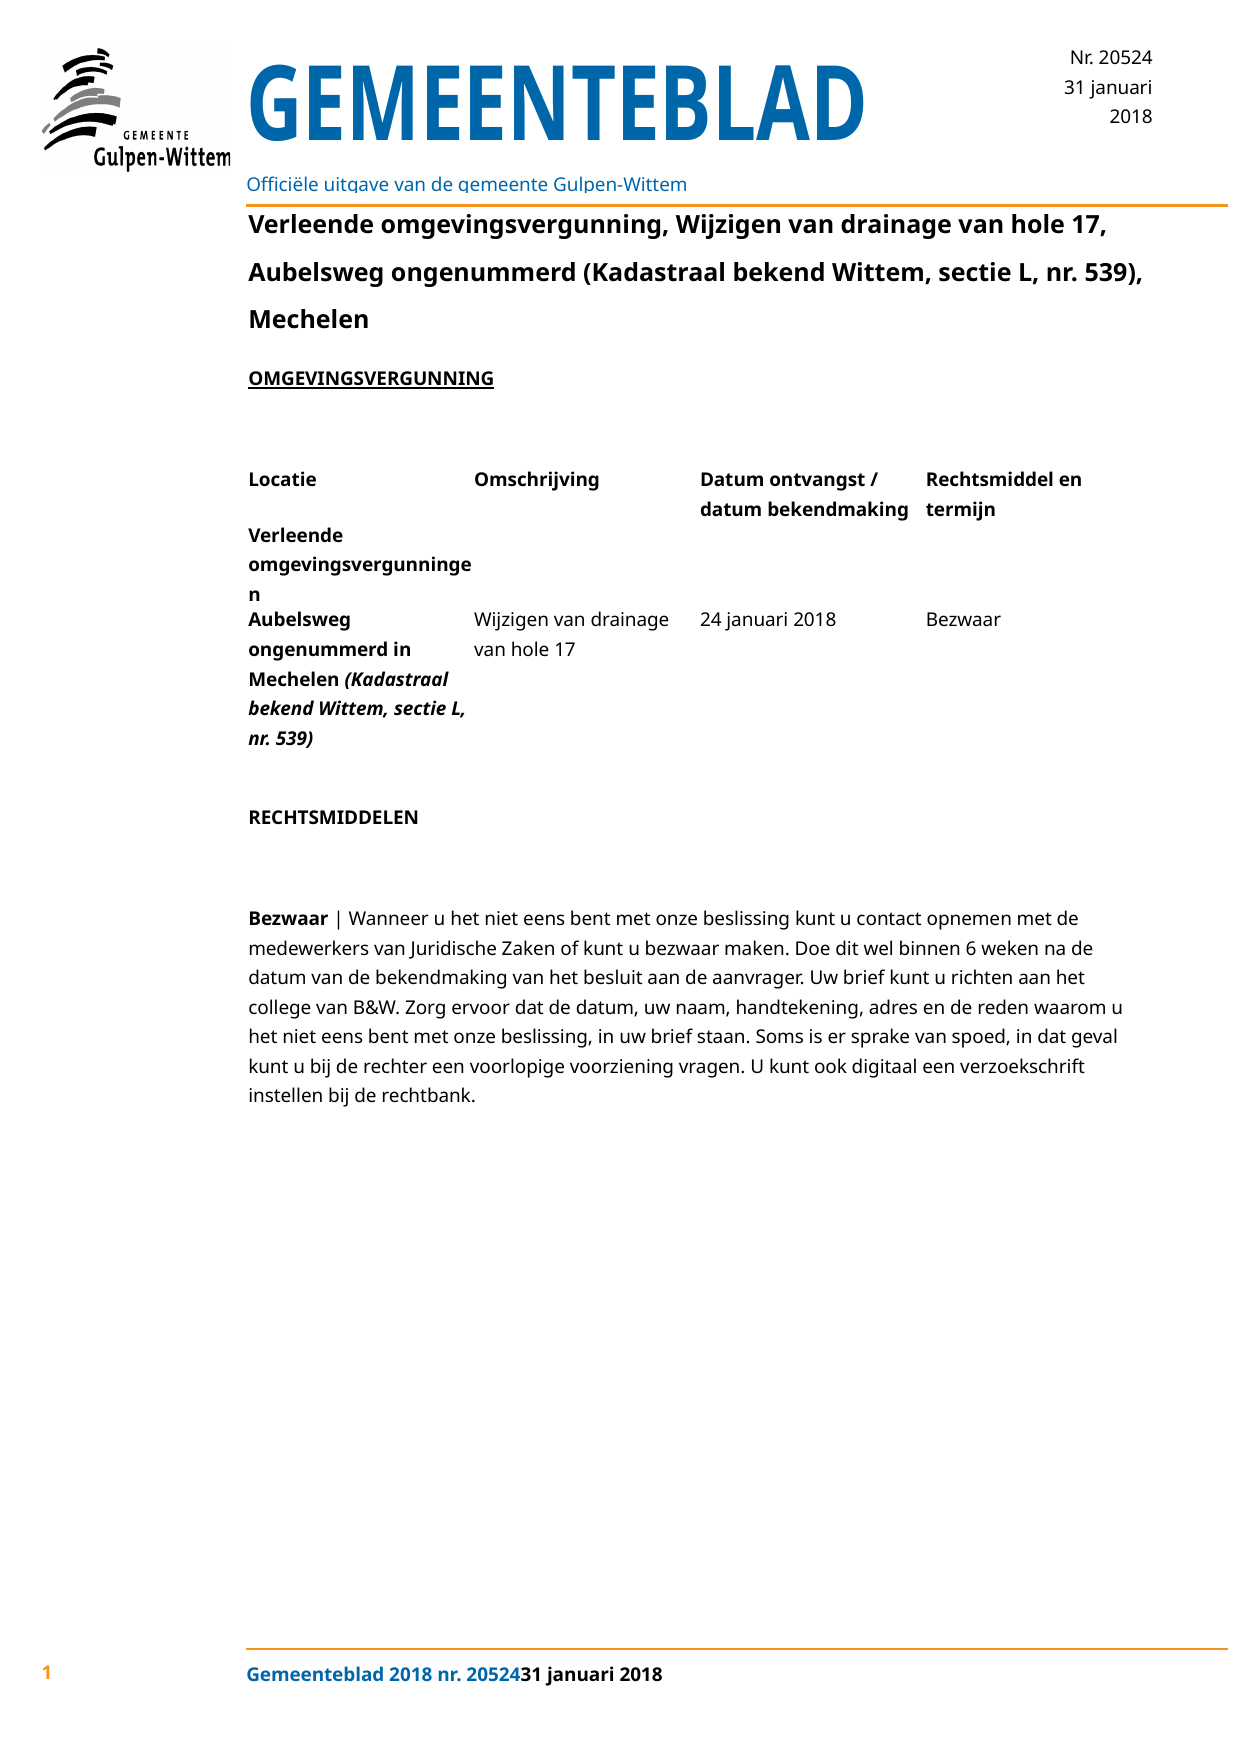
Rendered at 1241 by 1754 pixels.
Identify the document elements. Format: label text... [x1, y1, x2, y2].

table_cell [700, 522, 926, 607]
table_header Datum ontvangst / datum bekendmaking [700, 466, 926, 522]
table_header Omschrijving [474, 466, 700, 522]
table_cell [474, 522, 700, 607]
table_cell Bezwaar [926, 607, 1152, 751]
text RECHTSMIDDELEN [248, 804, 1152, 830]
table_header Rechtsmiddel en termijn [926, 466, 1152, 522]
table_cell 24 januari 2018 [700, 607, 926, 751]
table_cell [926, 522, 1152, 607]
table_cell Verleende omgevingsvergunningen [248, 522, 474, 607]
table_cell Wijzigen van drainage van hole 17 [474, 607, 700, 751]
text OMGEVINGSVERGUNNING [248, 366, 1152, 391]
text Bezwaar | Wanneer u het niet eens bent met onze beslissing kunt u contact opnemen met de medewerkers van Juridische Zaken of kunt u bezwaar maken. Doe dit wel binnen 6 weken na de datum van de bekendmaking van het besluit aan de aanvrager. Uw brief kunt u richten aan het college van B&W. Zorg ervoor dat de datum, uw naam, handtekening, adres en de reden waarom u het niet eens bent met onze beslissing, in uw brief staan. Soms is er sprake van spoed, in dat geval kunt u bij de rechter een voorlopige voorziening vragen. U kunt ook digitaal een verzoekschrift instellen bij de rechtbank. [248, 905, 1152, 1108]
table_header Locatie [248, 466, 474, 522]
text Verleende omgevingsvergunning, Wijzigen van drainage van hole 17, Aubelsweg ongenummerd (Kadastraal bekend Wittem, sectie L, nr. 539), Mechelen [248, 207, 1152, 336]
table_cell Aubelsweg ongenummerd in Mechelen (Kadastraal bekend Wittem, sectie L, nr. 539) [248, 607, 474, 751]
picture [41, 47, 231, 172]
